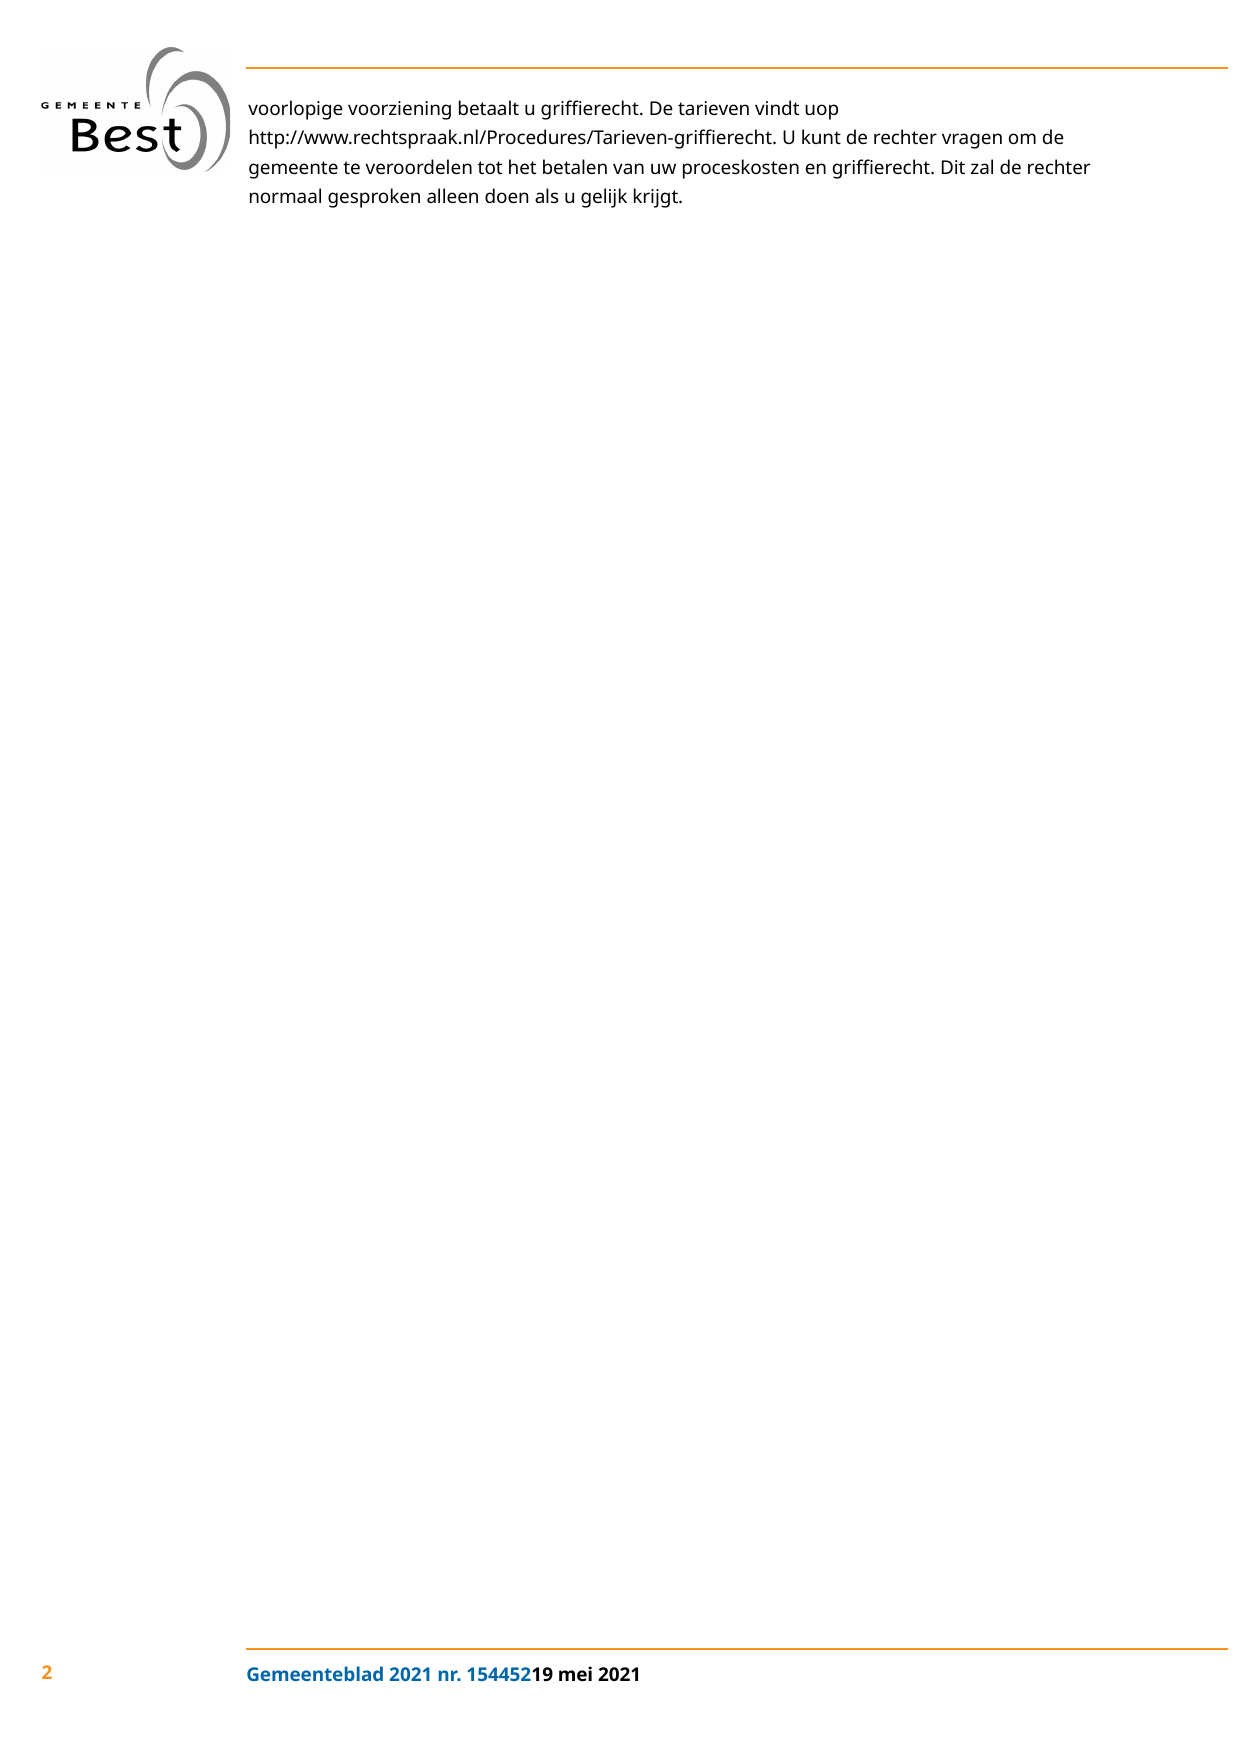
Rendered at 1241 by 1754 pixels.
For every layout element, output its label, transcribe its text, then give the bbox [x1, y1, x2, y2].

picture [41, 47, 231, 172]
text voorlopige voorziening betaalt u griffierecht. De tarieven vindt uop http://www.rechtspraak.nl/Procedures/Tarieven-griffierecht. U kunt de rechter vragen om de gemeente te veroordelen tot het betalen van uw proceskosten en griffierecht. Dit zal de rechter normaal gesproken alleen doen als u gelijk krijgt. [248, 95, 1152, 209]
